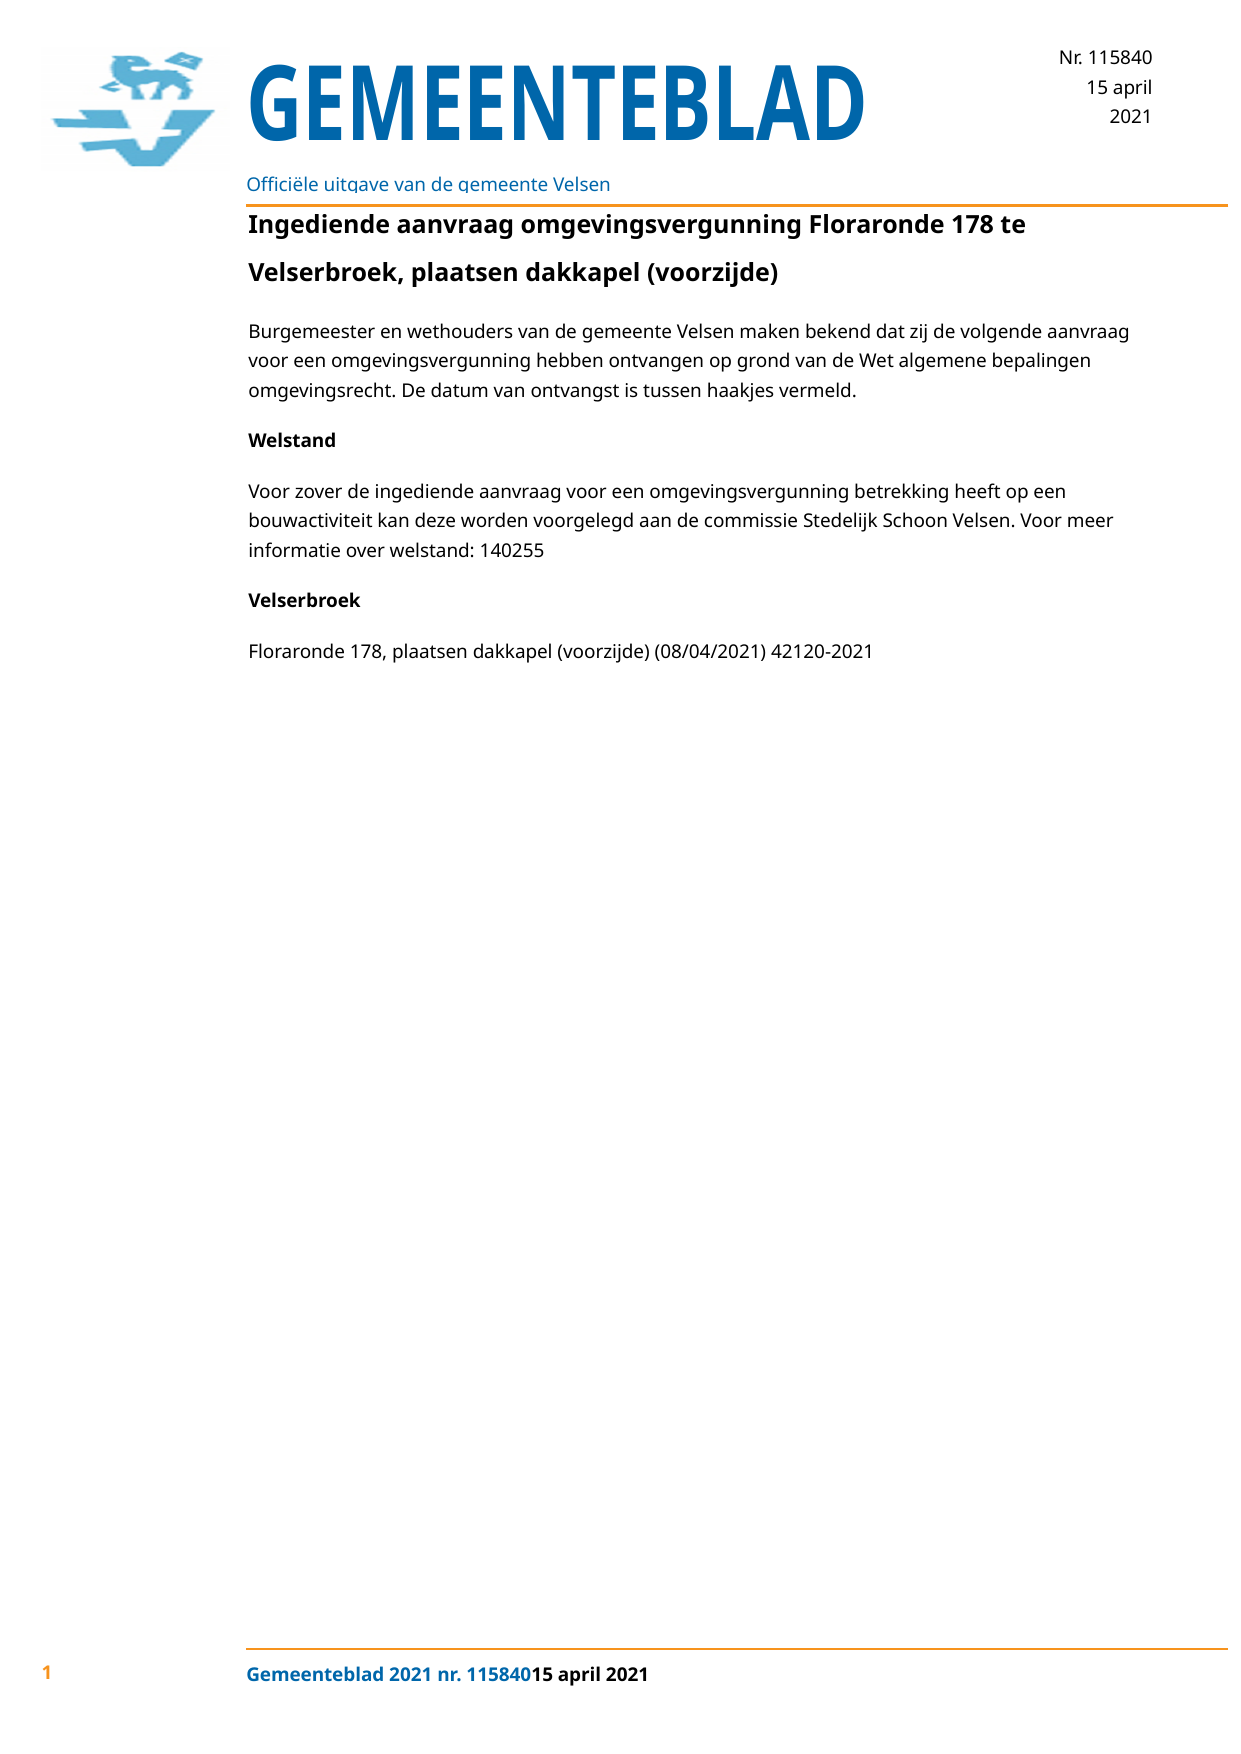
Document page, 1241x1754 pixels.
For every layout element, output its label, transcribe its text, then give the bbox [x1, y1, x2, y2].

text Voor zover de ingediende aanvraag voor een omgevingsvergunning betrekking heeft op een bouwactiviteit kan deze worden voorgelegd aan de commissie Stedelijk Schoon Velsen. Voor meer informatie over welstand: 140255 [248, 478, 1152, 563]
text Welstand [248, 427, 1152, 453]
text Burgemeester en wethouders van de gemeente Velsen maken bekend dat zij de volgende aanvraag voor een omgevingsvergunning hebben ontvangen op grond van de Wet algemene bepalingen omgevingsrecht. De datum van ontvangst is tussen haakjes vermeld. [248, 318, 1152, 403]
text Ingediende aanvraag omgevingsvergunning Floraronde 178 te Velserbroek, plaatsen dakkapel (voorzijde) [248, 207, 1152, 288]
text Velserbroek [248, 587, 1152, 613]
picture [41, 47, 231, 172]
text Floraronde 178, plaatsen dakkapel (voorzijde) (08/04/2021) 42120-2021 [248, 638, 1152, 664]
